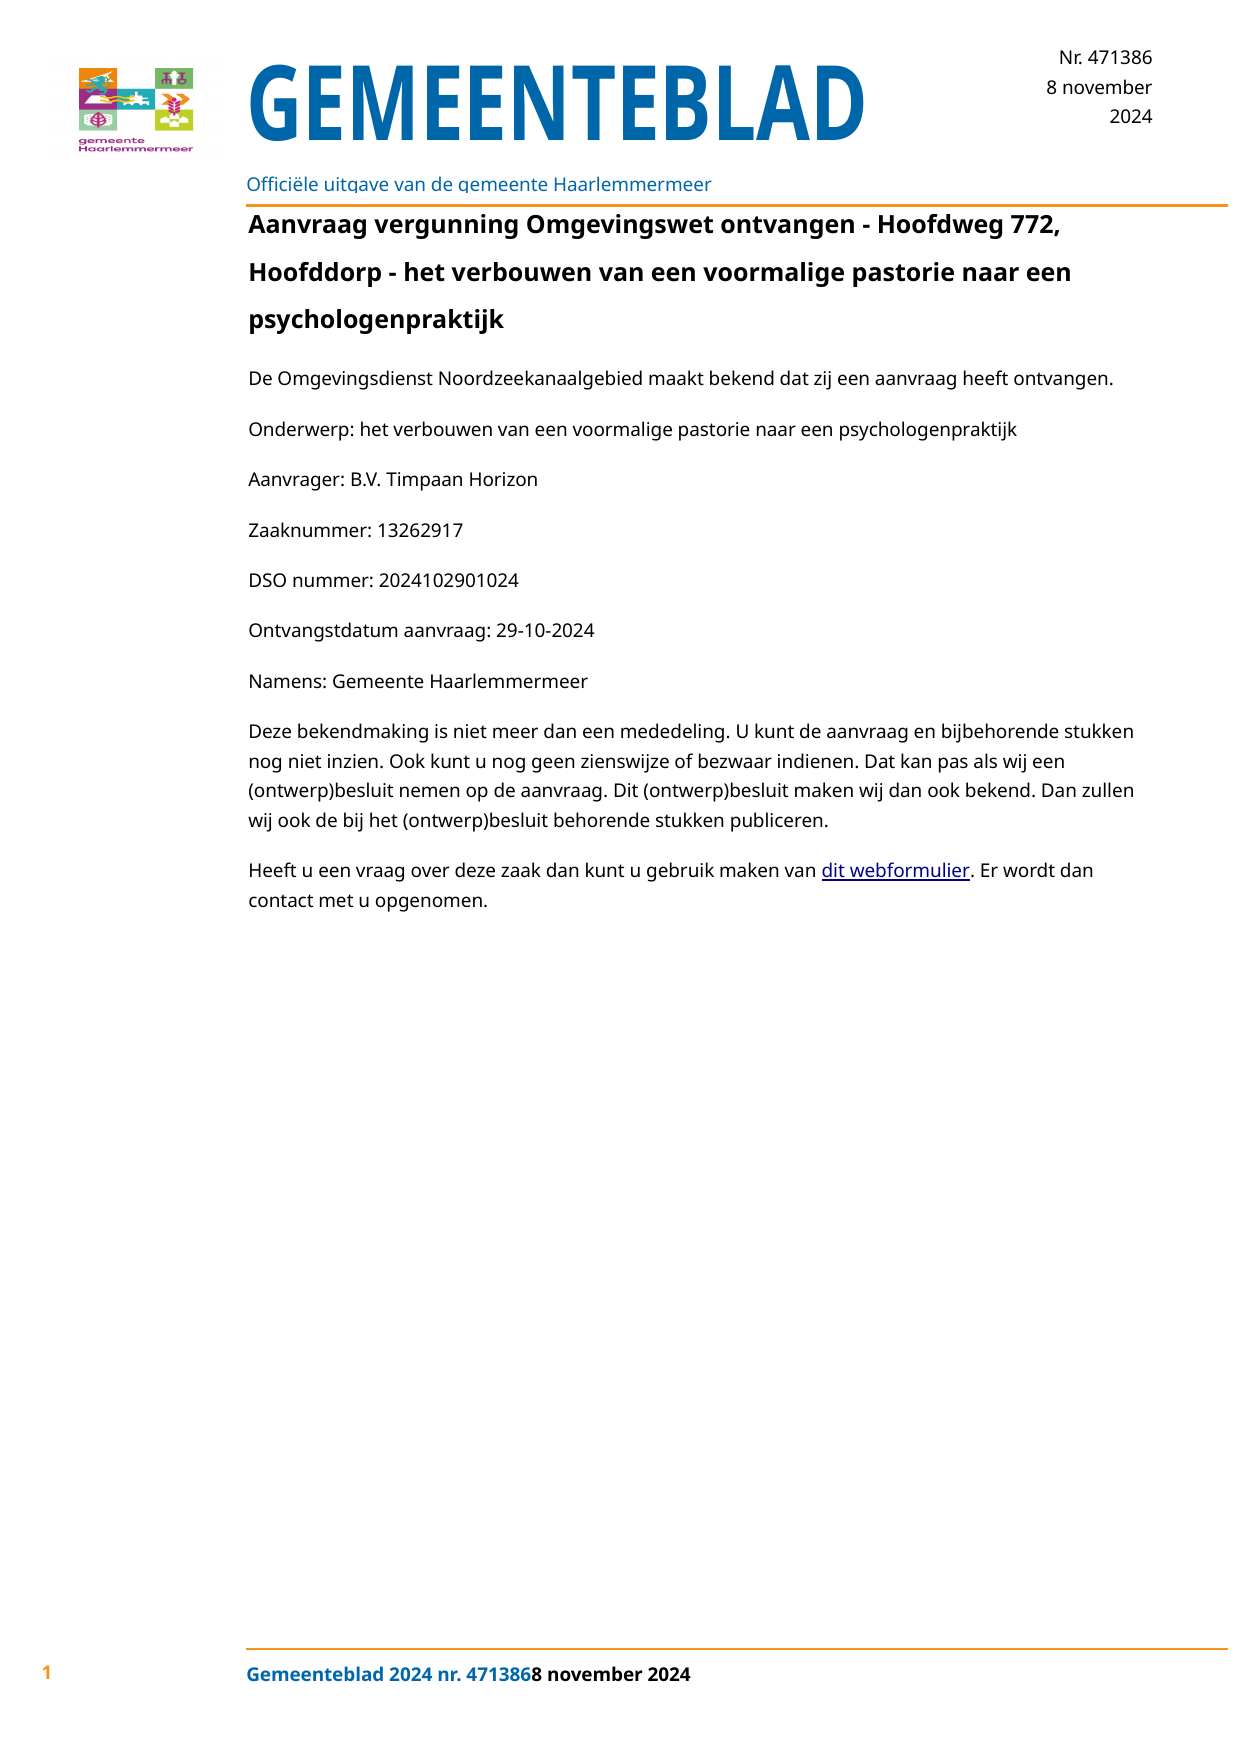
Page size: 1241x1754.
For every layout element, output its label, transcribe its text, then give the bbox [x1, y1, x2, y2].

text Heeft u een vraag over deze zaak dan kunt u gebruik maken van dit webformulier. Er wordt dan contact met u opgenomen. [248, 858, 1152, 913]
text Onderwerp: het verbouwen van een voormalige pastorie naar een psychologenpraktijk [248, 416, 1152, 442]
text Aanvraag vergunning Omgevingswet ontvangen - Hoofdweg 772, Hoofddorp - het verbouwen van een voormalige pastorie naar een psychologenpraktijk [248, 207, 1152, 336]
picture [41, 47, 231, 172]
text Aanvrager: B.V. Timpaan Horizon [248, 466, 1152, 492]
text De Omgevingsdienst Noordzeekanaalgebied maakt bekend dat zij een aanvraag heeft ontvangen. [248, 366, 1152, 391]
text Ontvangstdatum aanvraag: 29-10-2024 [248, 618, 1152, 643]
text Deze bekendmaking is niet meer dan een mededeling. U kunt de aanvraag en bijbehorende stukken nog niet inzien. Ook kunt u nog geen zienswijze of bezwaar indienen. Dat kan pas als wij een (ontwerp)besluit nemen op de aanvraag. Dit (ontwerp)besluit maken wij dan ook bekend. Dan zullen wij ook de bij het (ontwerp)besluit behorende stukken publiceren. [248, 718, 1152, 833]
text DSO nummer: 2024102901024 [248, 567, 1152, 593]
text Zaaknummer: 13262917 [248, 517, 1152, 542]
text Namens: Gemeente Haarlemmermeer [248, 668, 1152, 694]
